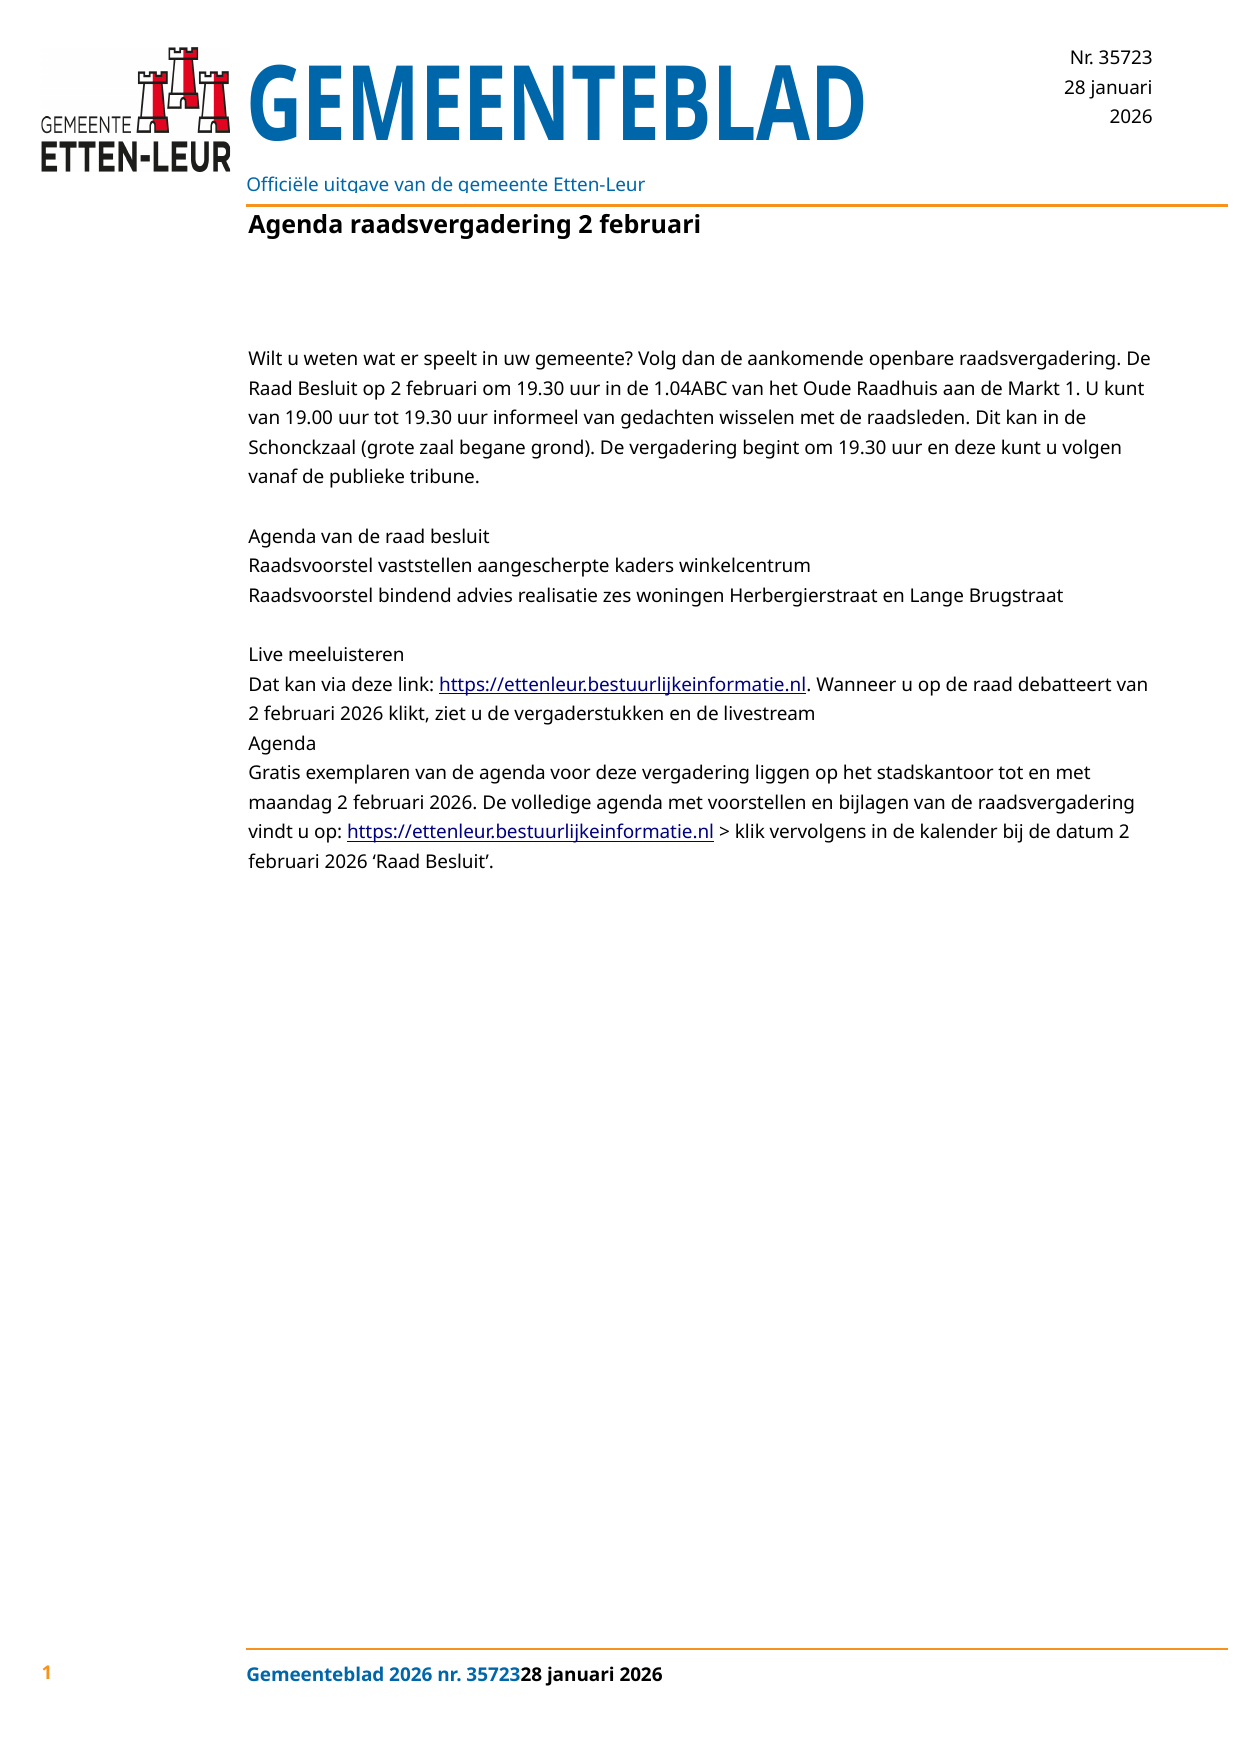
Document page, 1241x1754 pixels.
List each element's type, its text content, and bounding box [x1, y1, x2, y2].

text Raadsvoorstel bindend advies realisatie zes woningen Herbergierstraat en Lange Brugstraat [248, 582, 1152, 608]
text Gratis exemplaren van de agenda voor deze vergadering liggen op het stadskantoor tot en met maandag 2 februari 2026. De volledige agenda met voorstellen en bijlagen van de raadsvergadering vindt u op: https://ettenleur.bestuurlijkeinformatie.nl > klik vervolgens in de kalender bij de datum 2 februari 2026 ‘Raad Besluit’. [248, 759, 1152, 874]
text Wilt u weten wat er speelt in uw gemeente? Volg dan de aankomende openbare raadsvergadering. De Raad Besluit op 2 februari om 19.30 uur in de 1.04ABC van het Oude Raadhuis aan de Markt 1. U kunt van 19.00 uur tot 19.30 uur informeel van gedachten wisselen met de raadsleden. Dit kan in de Schonckzaal (grote zaal begane grond). De vergadering begint om 19.30 uur en deze kunt u volgen vanaf de publieke tribune. [248, 345, 1152, 489]
text Agenda van de raad besluit [248, 523, 1152, 548]
text Raadsvoorstel vaststellen aangescherpte kaders winkelcentrum [248, 552, 1152, 578]
text Agenda raadsvergadering 2 februari [248, 207, 1152, 241]
text Dat kan via deze link: https://ettenleur.bestuurlijkeinformatie.nl. Wanneer u op de raad debatteert van 2 februari 2026 klikt, ziet u de vergaderstukken en de livestream [248, 671, 1152, 726]
picture [41, 47, 231, 172]
text Agenda [248, 730, 1152, 756]
text Live meeluisteren [248, 641, 1152, 667]
